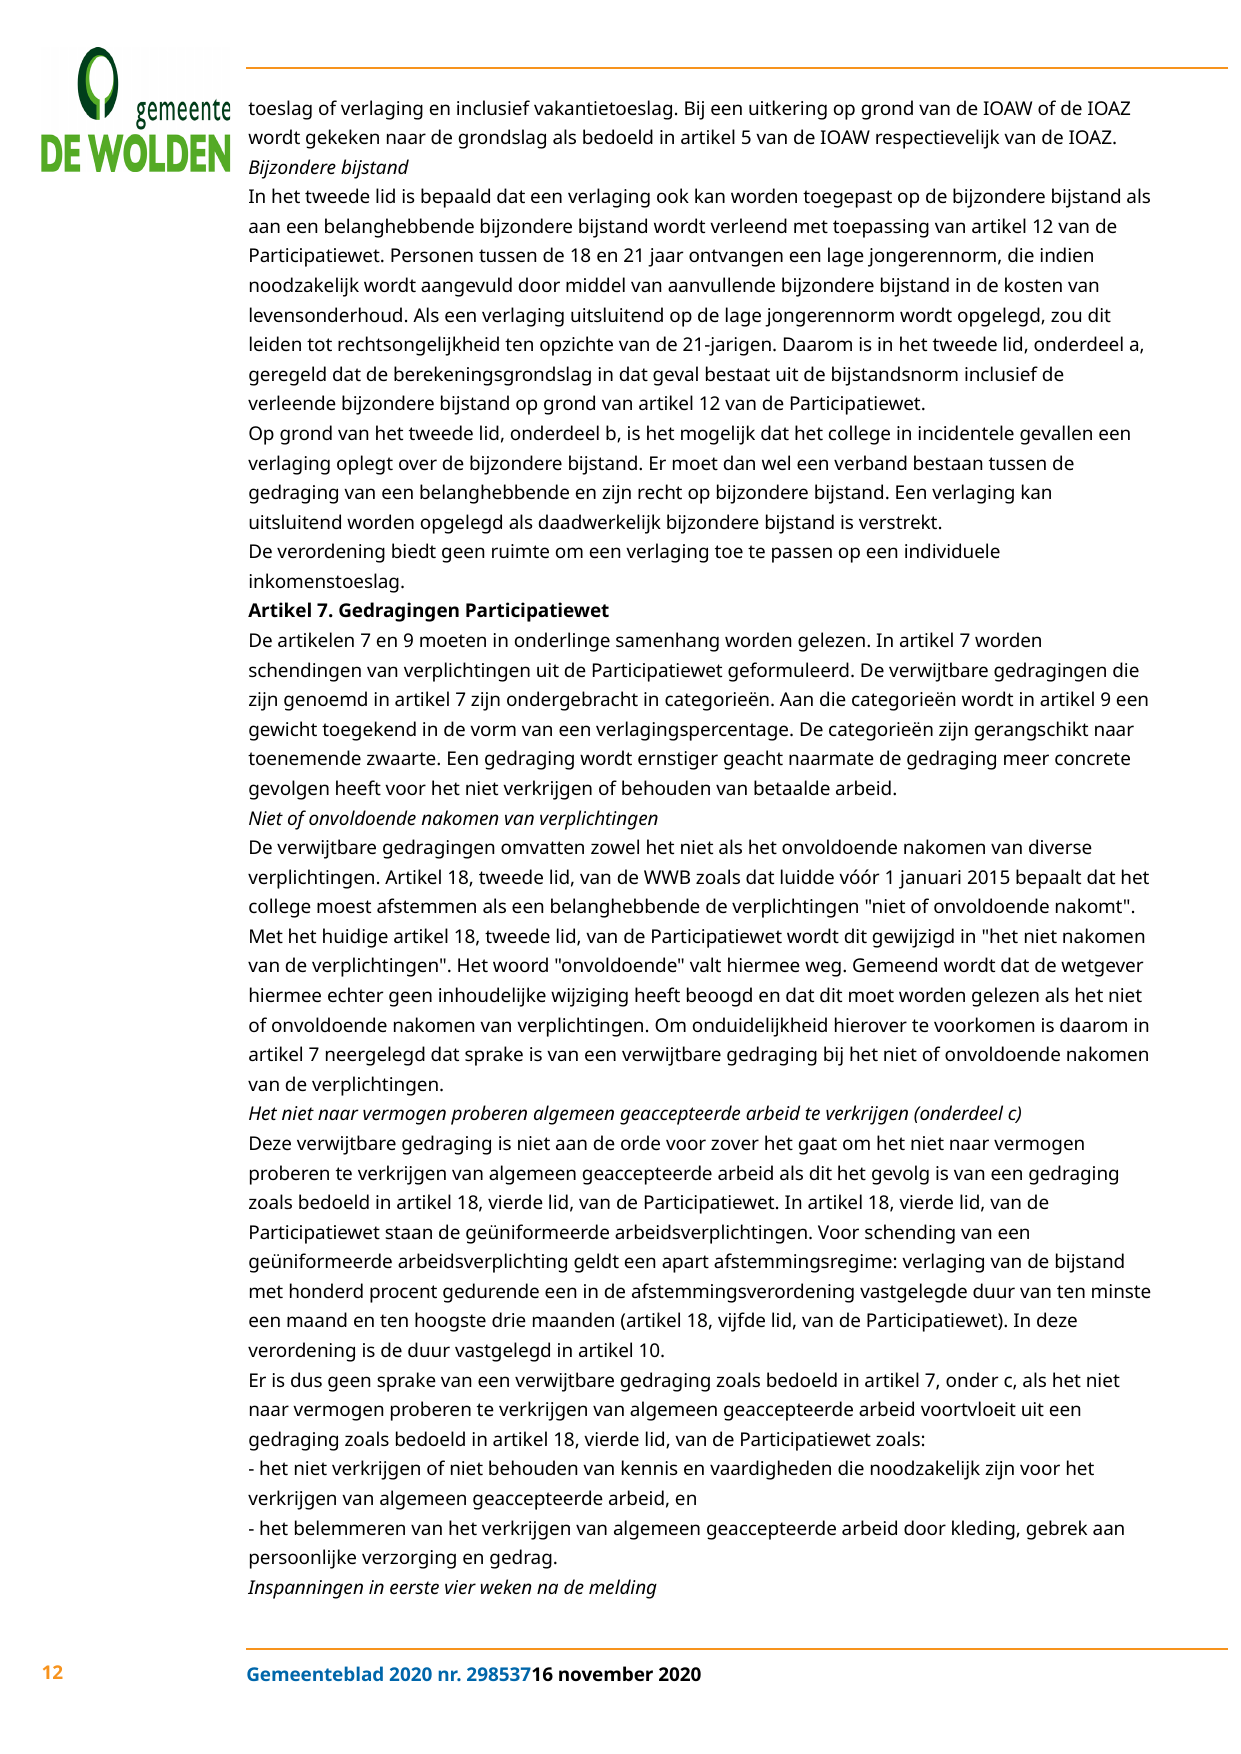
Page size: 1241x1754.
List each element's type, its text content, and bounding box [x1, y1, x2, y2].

text In het tweede lid is bepaald dat een verlaging ook kan worden toegepast op de bijzondere bijstand als aan een belanghebbende bijzondere bijstand wordt verleend met toepassing van artikel 12 van de Participatiewet. Personen tussen de 18 en 21 jaar ontvangen een lage jongerennorm, die indien noodzakelijk wordt aangevuld door middel van aanvullende bijzondere bijstand in de kosten van levensonderhoud. Als een verlaging uitsluitend op de lage jongerennorm wordt opgelegd, zou dit leiden tot rechtsongelijkheid ten opzichte van de 21-jarigen. Daarom is in het tweede lid, onderdeel a, geregeld dat de berekeningsgrondslag in dat geval bestaat uit de bijstandsnorm inclusief de verleende bijzondere bijstand op grond van artikel 12 van de Participatiewet. [248, 183, 1152, 416]
text - het niet verkrijgen of niet behouden van kennis en vaardigheden die noodzakelijk zijn voor het verkrijgen van algemeen geaccepteerde arbeid, en [248, 1456, 1152, 1511]
text Niet of onvoldoende nakomen van verplichtingen [248, 805, 1152, 831]
text De verwijtbare gedragingen omvatten zowel het niet als het onvoldoende nakomen van diverse verplichtingen. Artikel 18, tweede lid, van de WWB zoals dat luidde vóór 1 januari 2015 bepaalt dat het college moest afstemmen als een belanghebbende de verplichtingen "niet of onvoldoende nakomt". Met het huidige artikel 18, tweede lid, van de Participatiewet wordt dit gewijzigd in "het niet nakomen van de verplichtingen". Het woord "onvoldoende" valt hiermee weg. Gemeend wordt dat de wetgever hiermee echter geen inhoudelijke wijziging heeft beoogd en dat dit moet worden gelezen als het niet of onvoldoende nakomen van verplichtingen. Om onduidelijkheid hierover te voorkomen is daarom in artikel 7 neergelegd dat sprake is van een verwijtbare gedraging bij het niet of onvoldoende nakomen van de verplichtingen. [248, 834, 1152, 1097]
picture [41, 47, 231, 172]
text Het niet naar vermogen proberen algemeen geaccepteerde arbeid te verkrijgen (onderdeel c) [248, 1101, 1152, 1126]
text De verordening biedt geen ruimte om een verlaging toe te passen op een individuele inkomenstoeslag. [248, 538, 1152, 594]
text Deze verwijtbare gedraging is niet aan de orde voor zover het gaat om het niet naar vermogen proberen te verkrijgen van algemeen geaccepteerde arbeid als dit het gevolg is van een gedraging zoals bedoeld in artikel 18, vierde lid, van de Participatiewet. In artikel 18, vierde lid, van de Participatiewet staan de geüniformeerde arbeidsverplichtingen. Voor schending van een geüniformeerde arbeidsverplichting geldt een apart afstemmingsregime: verlaging van de bijstand met honderd procent gedurende een in de afstemmingsverordening vastgelegde duur van ten minste een maand en ten hoogste drie maanden (artikel 18, vijfde lid, van de Participatiewet). In deze verordening is de duur vastgelegd in artikel 10. [248, 1130, 1152, 1363]
text Bijzondere bijstand [248, 154, 1152, 180]
text Op grond van het tweede lid, onderdeel b, is het mogelijk dat het college in incidentele gevallen een verlaging oplegt over de bijzondere bijstand. Er moet dan wel een verband bestaan tussen de gedraging van een belanghebbende en zijn recht op bijzondere bijstand. Een verlaging kan uitsluitend worden opgelegd als daadwerkelijk bijzondere bijstand is verstrekt. [248, 420, 1152, 535]
text Inspanningen in eerste vier weken na de melding [248, 1574, 1152, 1600]
text De artikelen 7 en 9 moeten in onderlinge samenhang worden gelezen. In artikel 7 worden schendingen van verplichtingen uit de Participatiewet geformuleerd. De verwijtbare gedragingen die zijn genoemd in artikel 7 zijn ondergebracht in categorieën. Aan die categorieën wordt in artikel 9 een gewicht toegekend in de vorm van een verlagingspercentage. De categorieën zijn gerangschikt naar toenemende zwaarte. Een gedraging wordt ernstiger geacht naarmate de gedraging meer concrete gevolgen heeft voor het niet verkrijgen of behouden van betaalde arbeid. [248, 627, 1152, 801]
text - het belemmeren van het verkrijgen van algemeen geaccepteerde arbeid door kleding, gebrek aan persoonlijke verzorging en gedrag. [248, 1515, 1152, 1570]
text Artikel 7. Gedragingen Participatiewet [248, 598, 1152, 623]
text Er is dus geen sprake van een verwijtbare gedraging zoals bedoeld in artikel 7, onder c, als het niet naar vermogen proberen te verkrijgen van algemeen geaccepteerde arbeid voortvloeit uit een gedraging zoals bedoeld in artikel 18, vierde lid, van de Participatiewet zoals: [248, 1367, 1152, 1452]
text toeslag of verlaging en inclusief vakantietoeslag. Bij een uitkering op grond van de IOAW of de IOAZ wordt gekeken naar de grondslag als bedoeld in artikel 5 van de IOAW respectievelijk van de IOAZ. [248, 95, 1152, 150]
